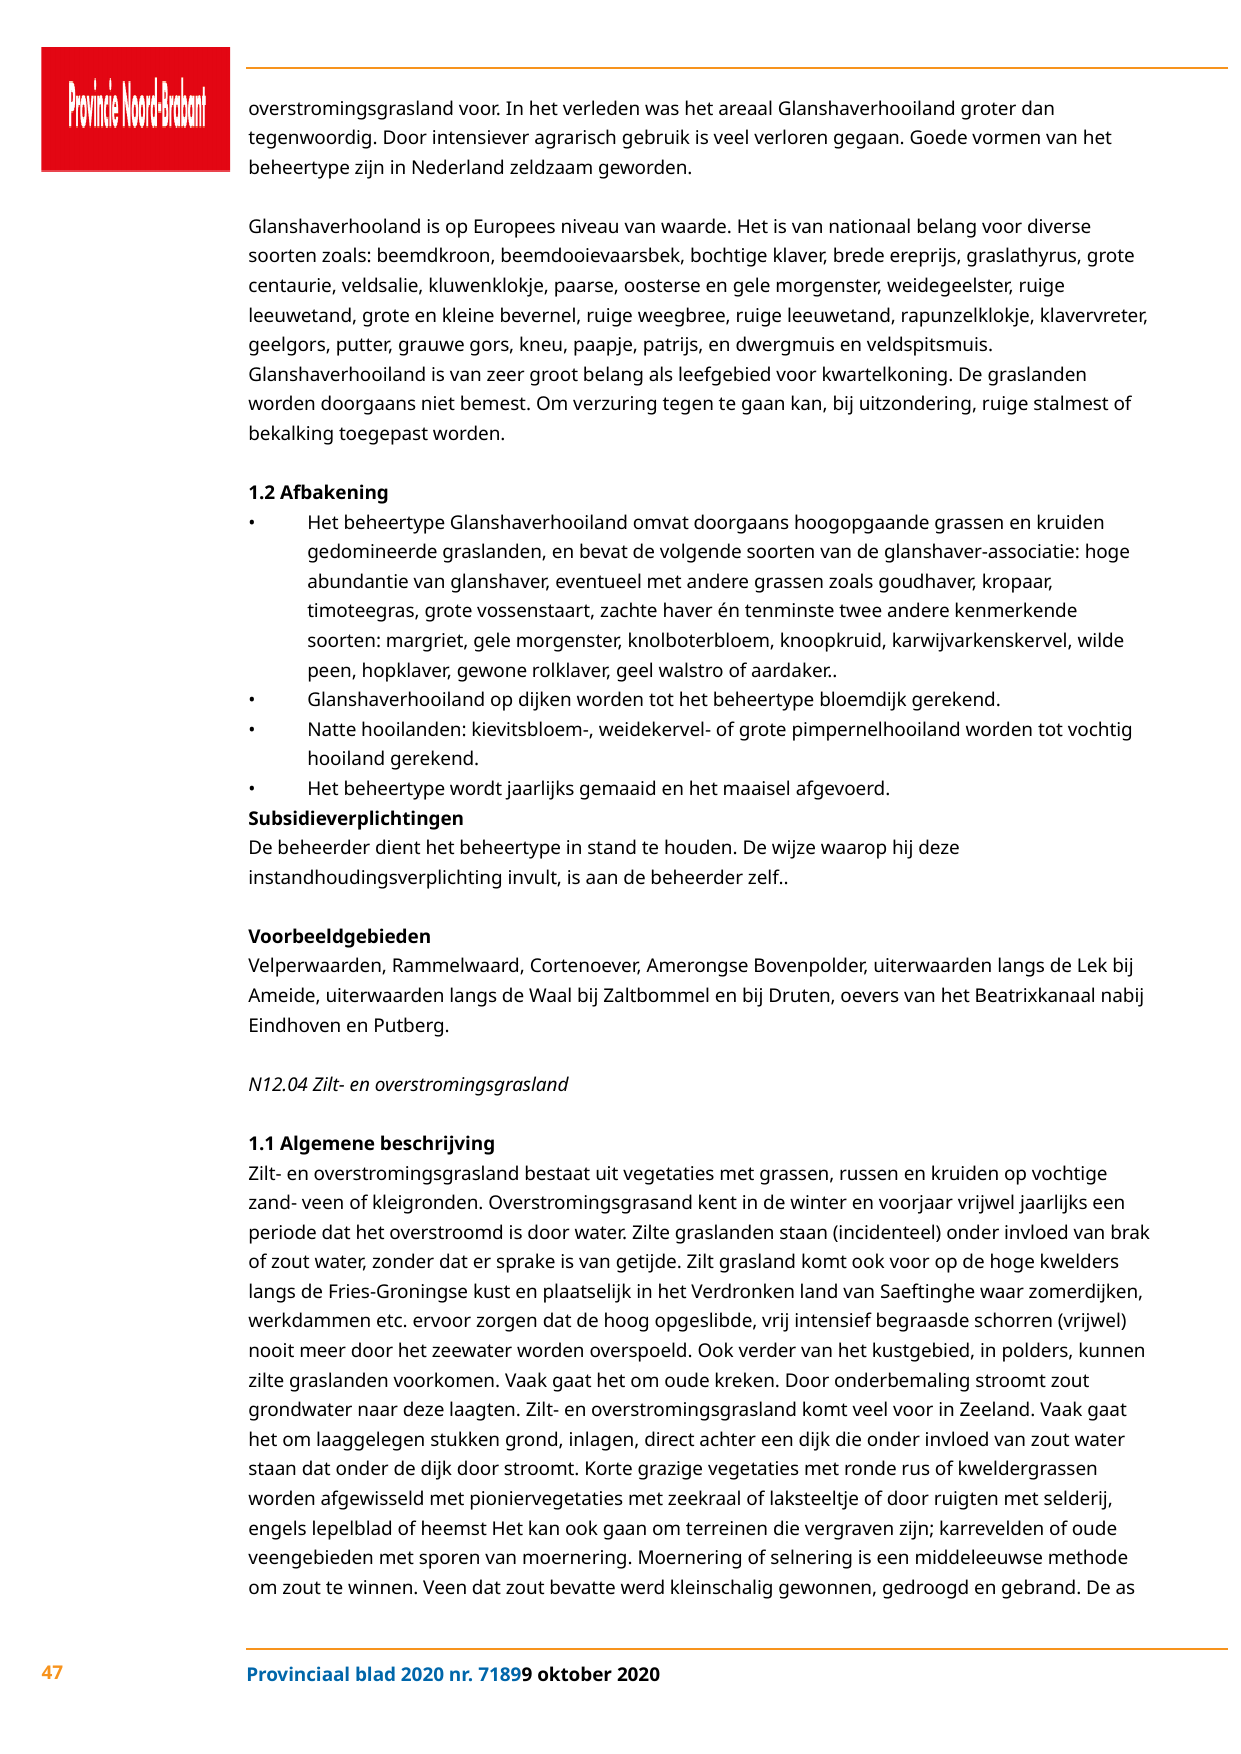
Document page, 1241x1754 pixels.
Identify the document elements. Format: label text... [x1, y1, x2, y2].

list Natte hooilanden: kievitsbloem-, weidekervel- of grote pimpernelhooiland worden tot vochtig hooiland gerekend. [248, 716, 1152, 771]
list Het beheertype Glanshaverhooiland omvat doorgaans hoogopgaande grassen en kruiden gedomineerde graslanden, en bevat de volgende soorten van de glanshaver-associatie: hoge abundantie van glanshaver, eventueel met andere grassen zoals goudhaver, kropaar, timoteegras, grote vossenstaart, zachte haver én tenminste twee andere kenmerkende soorten: margriet, gele morgenster, knolboterbloem, knoopkruid, karwijvarkenskervel, wilde peen, hopklaver, gewone rolklaver, geel walstro of aardaker.. [248, 509, 1152, 683]
list Glanshaverhooiland op dijken worden tot het beheertype bloemdijk gerekend. [248, 686, 1152, 712]
text Zilt- en overstromingsgrasland bestaat uit vegetaties met grassen, russen en kruiden op vochtige zand- veen of kleigronden. Overstromingsgrasand kent in de winter en voorjaar vrijwel jaarlijks een periode dat het overstroomd is door water. Zilte graslanden staan (incidenteel) onder invloed van brak of zout water, zonder dat er sprake is van getijde. Zilt grasland komt ook voor op de hoge kwelders langs de Fries-Groningse kust en plaatselijk in het Verdronken land van Saeftinghe waar zomerdijken, werkdammen etc. ervoor zorgen dat de hoog opgeslibde, vrij intensief begraasde schorren (vrijwel) nooit meer door het zeewater worden overspoeld. Ook verder van het kustgebied, in polders, kunnen zilte graslanden voorkomen. Vaak gaat het om oude kreken. Door onderbemaling stroomt zout grondwater naar deze laagten. Zilt- en overstromingsgrasland komt veel voor in Zeeland. Vaak gaat het om laaggelegen stukken grond, inlagen, direct achter een dijk die onder invloed van zout water staan dat onder de dijk door stroomt. Korte grazige vegetaties met ronde rus of kweldergrassen worden afgewisseld met pioniervegetaties met zeekraal of laksteeltje of door ruigten met selderij, engels lepelblad of heemst Het kan ook gaan om terreinen die vergraven zijn; karrevelden of oude veengebieden met sporen van moernering. Moernering of selnering is een middeleeuwse methode om zout te winnen. Veen dat zout bevatte werd kleinschalig gewonnen, gedroogd en gebrand. De as [248, 1160, 1152, 1600]
text Voorbeeldgebieden [248, 923, 1152, 949]
picture [41, 47, 231, 172]
text N12.04 Zilt- en overstromingsgrasland [248, 1071, 1152, 1097]
text overstromingsgrasland voor. In het verleden was het areaal Glanshaverhooiland groter dan tegenwoordig. Door intensiever agrarisch gebruik is veel verloren gegaan. Goede vormen van het beheertype zijn in Nederland zeldzaam geworden. [248, 95, 1152, 180]
text Velperwaarden, Rammelwaard, Cortenoever, Amerongse Bovenpolder, uiterwaarden langs de Lek bij Ameide, uiterwaarden langs de Waal bij Zaltbommel en bij Druten, oevers van het Beatrixkanaal nabij Eindhoven en Putberg. [248, 953, 1152, 1038]
list Het beheertype wordt jaarlijks gemaaid en het maaisel afgevoerd. [248, 775, 1152, 801]
text Glanshaverhooland is op Europees niveau van waarde. Het is van nationaal belang voor diverse soorten zoals: beemdkroon, beemdooievaarsbek, bochtige klaver, brede ereprijs, graslathyrus, grote centaurie, veldsalie, kluwenklokje, paarse, oosterse en gele morgenster, weidegeelster, ruige leeuwetand, grote en kleine bevernel, ruige weegbree, ruige leeuwetand, rapunzelklokje, klavervreter, geelgors, putter, grauwe gors, kneu, paapje, patrijs, en dwergmuis en veldspitsmuis. Glanshaverhooiland is van zeer groot belang als leefgebied voor kwartelkoning. De graslanden worden doorgaans niet bemest. Om verzuring tegen te gaan kan, bij uitzondering, ruige stalmest of bekalking toegepast worden. [248, 213, 1152, 446]
text De beheerder dient het beheertype in stand te houden. De wijze waarop hij deze instandhoudingsverplichting invult, is aan de beheerder zelf.. [248, 834, 1152, 890]
text 1.2 Afbakening [248, 479, 1152, 505]
text 1.1 Algemene beschrijving [248, 1130, 1152, 1156]
text Subsidieverplichtingen [248, 805, 1152, 831]
